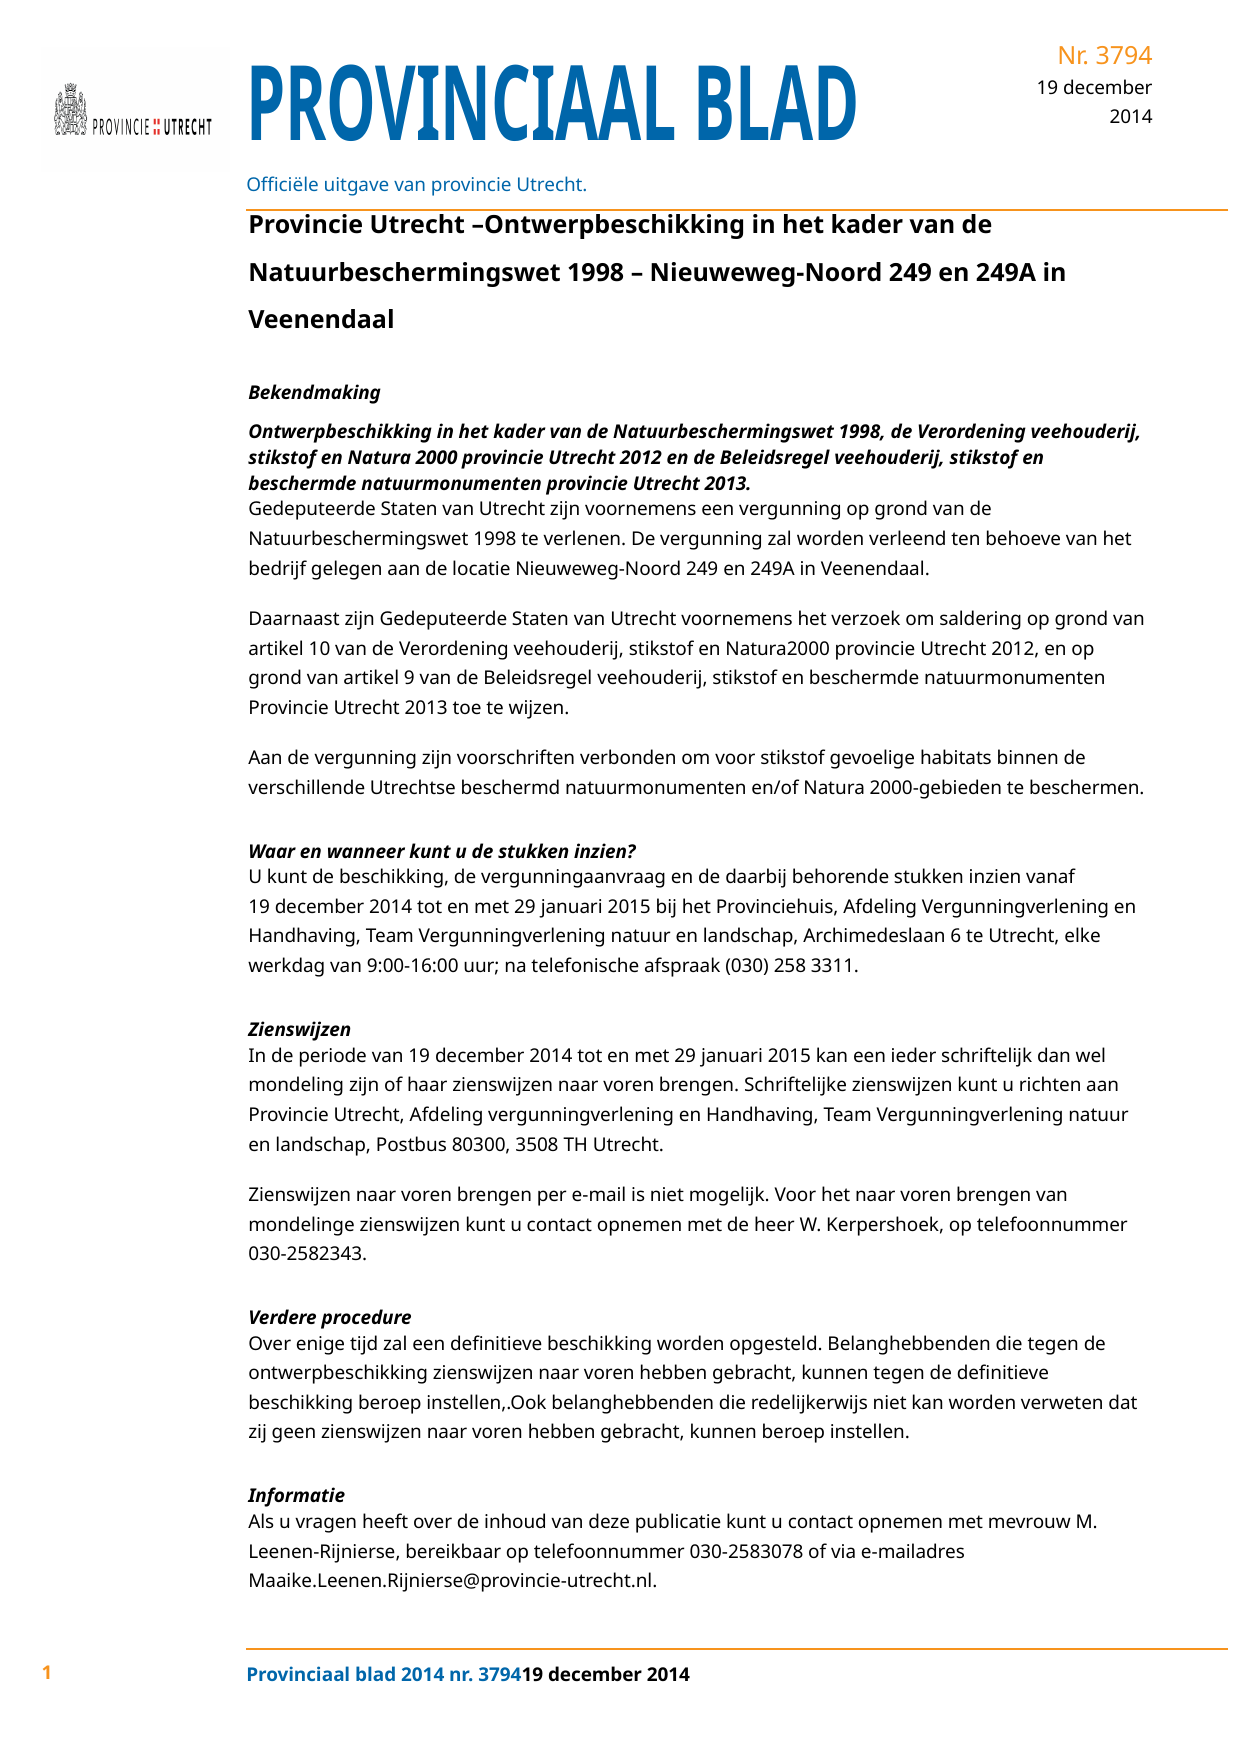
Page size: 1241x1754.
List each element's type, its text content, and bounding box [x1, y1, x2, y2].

text Gedeputeerde Staten van Utrecht zijn voornemens een vergunning op grond van de Natuurbeschermingswet 1998 te verlenen. De vergunning zal worden verleend ten behoeve van het bedrijf gelegen aan de locatie Nieuweweg-Noord 249 en 249A in Veenendaal. [248, 496, 1152, 580]
picture [41, 47, 231, 172]
text Waar en wanneer kunt u de stukken inzien? [248, 838, 1152, 863]
text Ontwerpbeschikking in het kader van de Natuurbeschermingswet 1998, de Verordening veehouderij, stikstof en Natura 2000 provincie Utrecht 2012 en de Beleidsregel veehouderij, stikstof en beschermde natuurmonumenten provincie Utrecht 2013. [248, 418, 1152, 496]
text U kunt de beschikking, de vergunningaanvraag en de daarbij behorende stukken inzien vanaf 19 december 2014 tot en met 29 januari 2015 bij het Provinciehuis, Afdeling Vergunningverlening en Handhaving, Team Vergunningverlening natuur en landschap, Archimedeslaan 6 te Utrecht, elke werkdag van 9:00-16:00 uur; na telefonische afspraak (030) 258 3311. [248, 863, 1152, 978]
text Verdere procedure [248, 1304, 1152, 1330]
text Zienswijzen naar voren brengen per e-mail is niet mogelijk. Voor het naar voren brengen van mondelinge zienswijzen kunt u contact opnemen met de heer W. Kerpershoek, op telefoonnummer 030-2582343. [248, 1181, 1152, 1266]
text Informatie [248, 1483, 1152, 1508]
text Aan de vergunning zijn voorschriften verbonden om voor stikstof gevoelige habitats binnen de verschillende Utrechtse beschermd natuurmonumenten en/of Natura 2000-gebieden te beschermen. [248, 744, 1152, 799]
text Over enige tijd zal een definitieve beschikking worden opgesteld. Belanghebbenden die tegen de ontwerpbeschikking zienswijzen naar voren hebben gebracht, kunnen tegen de definitieve beschikking beroep instellen,.Ook belanghebbenden die redelijkerwijs niet kan worden verweten dat zij geen zienswijzen naar voren hebben gebracht, kunnen beroep instellen. [248, 1330, 1152, 1444]
text Provincie Utrecht –Ontwerpbeschikking in het kader van de Natuurbeschermingswet 1998 – Nieuweweg-Noord 249 en 249A in Veenendaal [248, 211, 1152, 336]
text Bekendmaking [248, 379, 1152, 405]
text In de periode van 19 december 2014 tot en met 29 januari 2015 kan een ieder schriftelijk dan wel mondeling zijn of haar zienswijzen naar voren brengen. Schriftelijke zienswijzen kunt u richten aan Provincie Utrecht, Afdeling vergunningverlening en Handhaving, Team Vergunningverlening natuur en landschap, Postbus 80300, 3508 TH Utrecht. [248, 1042, 1152, 1156]
text Zienswijzen [248, 1016, 1152, 1042]
text Daarnaast zijn Gedeputeerde Staten van Utrecht voornemens het verzoek om saldering op grond van artikel 10 van de Verordening veehouderij, stikstof en Natura2000 provincie Utrecht 2012, en op grond van artikel 9 van de Beleidsregel veehouderij, stikstof en beschermde natuurmonumenten Provincie Utrecht 2013 toe te wijzen. [248, 605, 1152, 719]
text Als u vragen heeft over de inhoud van deze publicatie kunt u contact opnemen met mevrouw M. Leenen-Rijnierse, bereikbaar op telefoonnummer 030-2583078 of via e-mailadres Maaike.Leenen.Rijnierse@provincie-utrecht.nl. [248, 1508, 1152, 1593]
